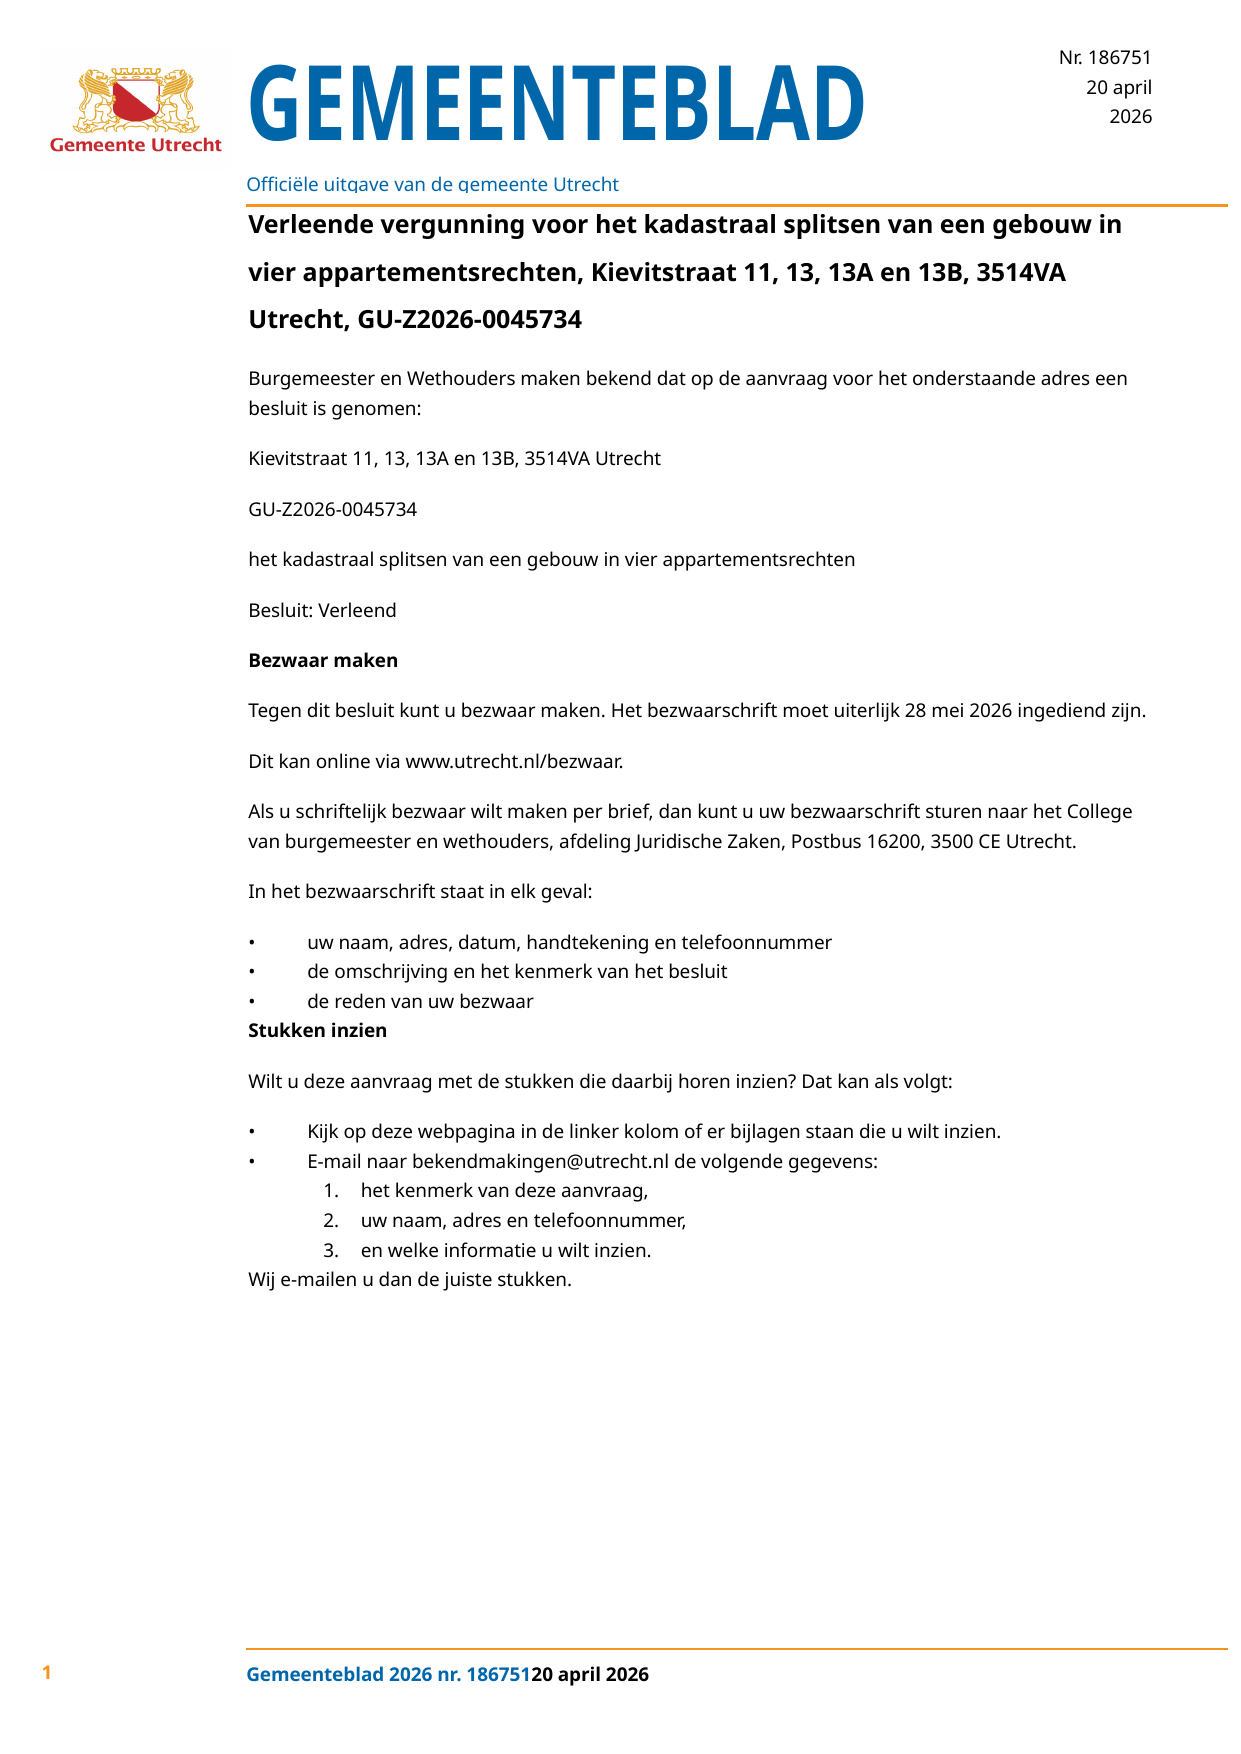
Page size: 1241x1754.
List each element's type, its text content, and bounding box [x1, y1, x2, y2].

list E-mail naar bekendmakingen@utrecht.nl de volgende gegevens: [248, 1148, 1152, 1174]
text Tegen dit besluit kunt u bezwaar maken. Het bezwaarschrift moet uiterlijk 28 mei 2026 ingediend zijn. [248, 698, 1152, 723]
text Als u schriftelijk bezwaar wilt maken per brief, dan kunt u uw bezwaarschrift sturen naar het College van burgemeester en wethouders, afdeling Juridische Zaken, Postbus 16200, 3500 CE Utrecht. [248, 798, 1152, 854]
text Stukken inzien [248, 1018, 1152, 1043]
text het kadastraal splitsen van een gebouw in vier appartementsrechten [248, 546, 1152, 572]
text Burgemeester en Wethouders maken bekend dat op de aanvraag voor het onderstaande adres een besluit is genomen: [248, 366, 1152, 421]
list het kenmerk van deze aanvraag, [323, 1178, 1152, 1203]
list uw naam, adres, datum, handtekening en telefoonnummer [248, 929, 1152, 954]
list de reden van uw bezwaar [248, 988, 1152, 1014]
list en welke informatie u wilt inzien. [323, 1237, 1152, 1262]
list de omschrijving en het kenmerk van het besluit [248, 958, 1152, 984]
text Kievitstraat 11, 13, 13A en 13B, 3514VA Utrecht [248, 446, 1152, 471]
text Wij e-mailen u dan de juiste stukken. [248, 1266, 1152, 1292]
list uw naam, adres en telefoonnummer, [323, 1207, 1152, 1233]
text In het bezwaarschrift staat in elk geval: [248, 878, 1152, 904]
text Bezwaar maken [248, 647, 1152, 673]
text GU-Z2026-0045734 [248, 496, 1152, 522]
text Wilt u deze aanvraag met de stukken die daarbij horen inzien? Dat kan als volgt: [248, 1068, 1152, 1094]
picture [41, 47, 231, 172]
list Kijk op deze webpagina in de linker kolom of er bijlagen staan die u wilt inzien. [248, 1118, 1152, 1144]
text Dit kan online via www.utrecht.nl/bezwaar. [248, 748, 1152, 774]
text Besluit: Verleend [248, 597, 1152, 622]
text Verleende vergunning voor het kadastraal splitsen van een gebouw in vier appartementsrechten, Kievitstraat 11, 13, 13A en 13B, 3514VA Utrecht, GU-Z2026-0045734 [248, 207, 1152, 336]
